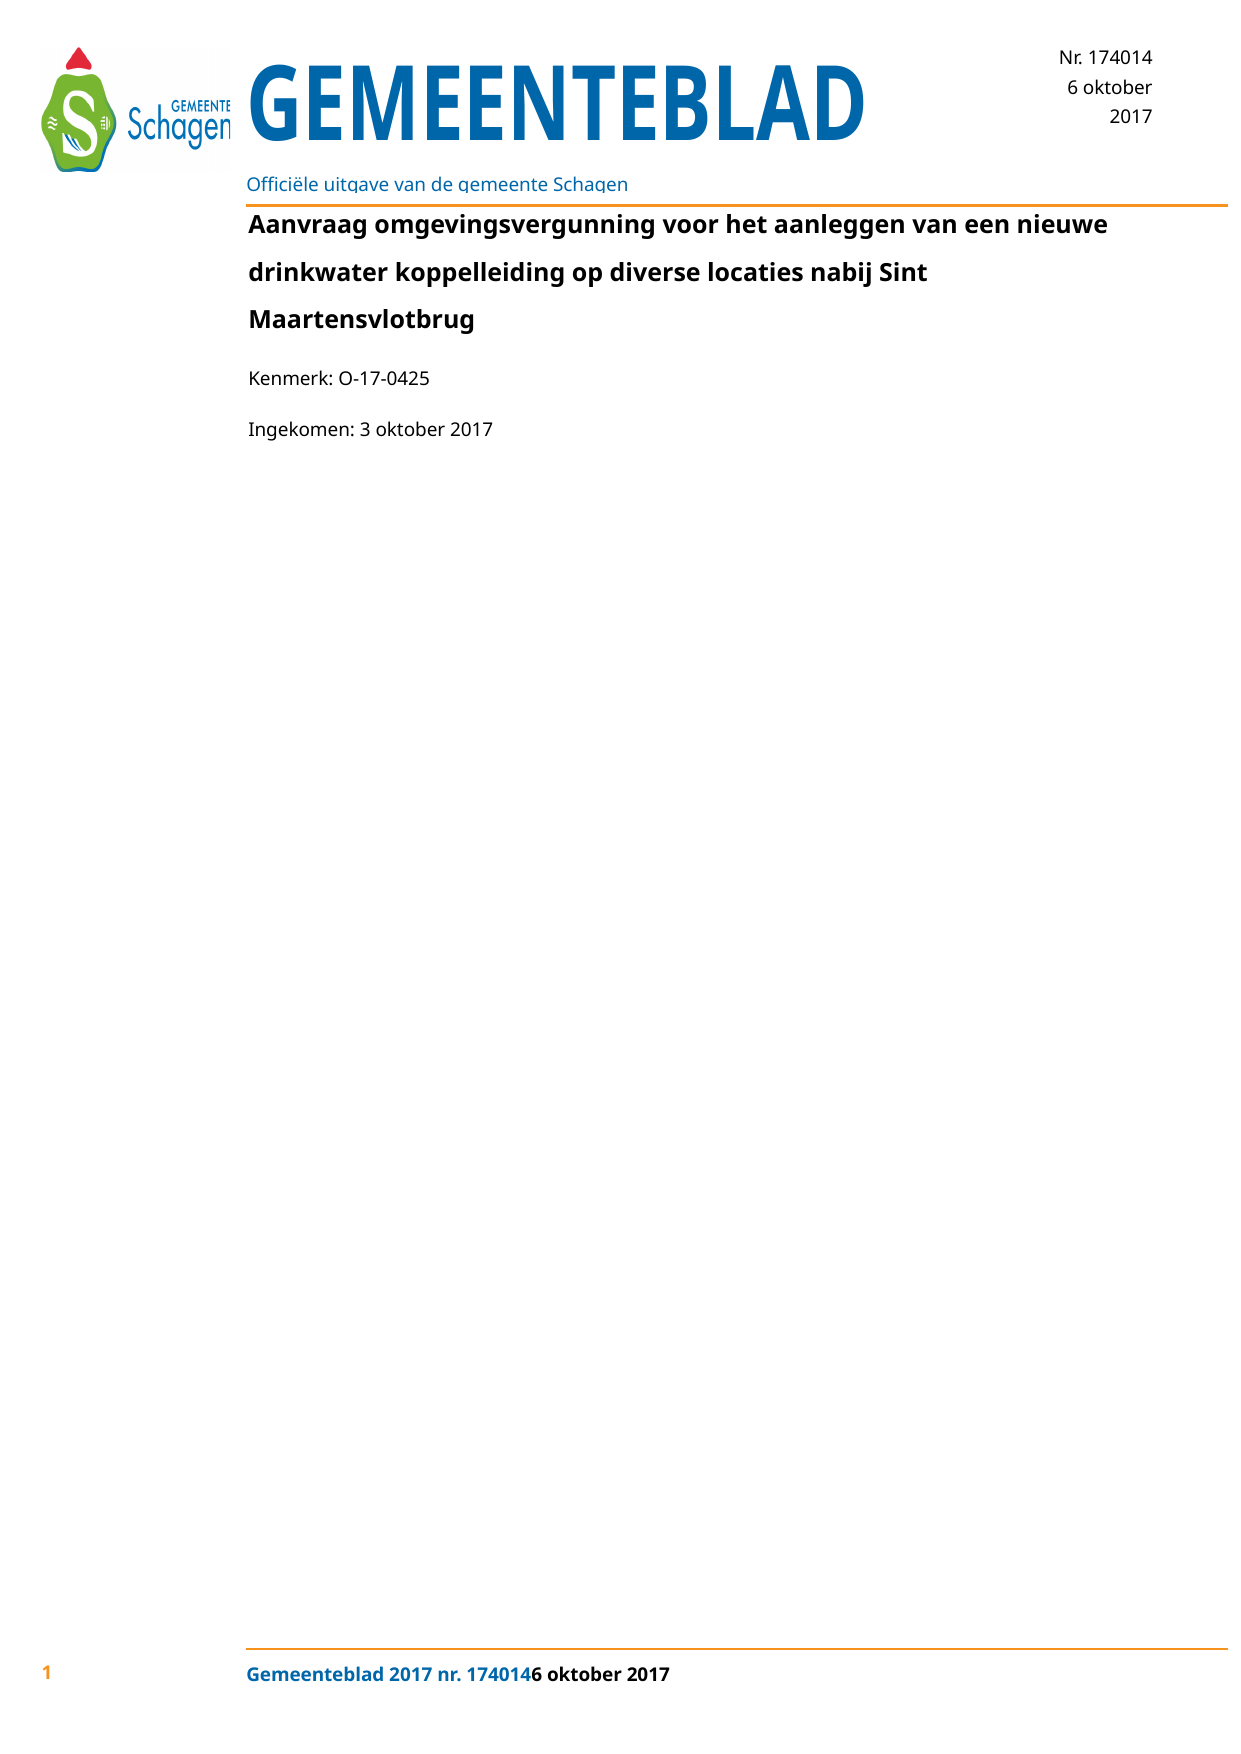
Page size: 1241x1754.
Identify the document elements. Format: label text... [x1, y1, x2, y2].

text Aanvraag omgevingsvergunning voor het aanleggen van een nieuwe drinkwater koppelleiding op diverse locaties nabij Sint Maartensvlotbrug [248, 207, 1152, 336]
text Kenmerk: O-17-0425 [248, 366, 1152, 391]
picture [41, 47, 231, 172]
text Ingekomen: 3 oktober 2017 [248, 416, 1152, 442]
